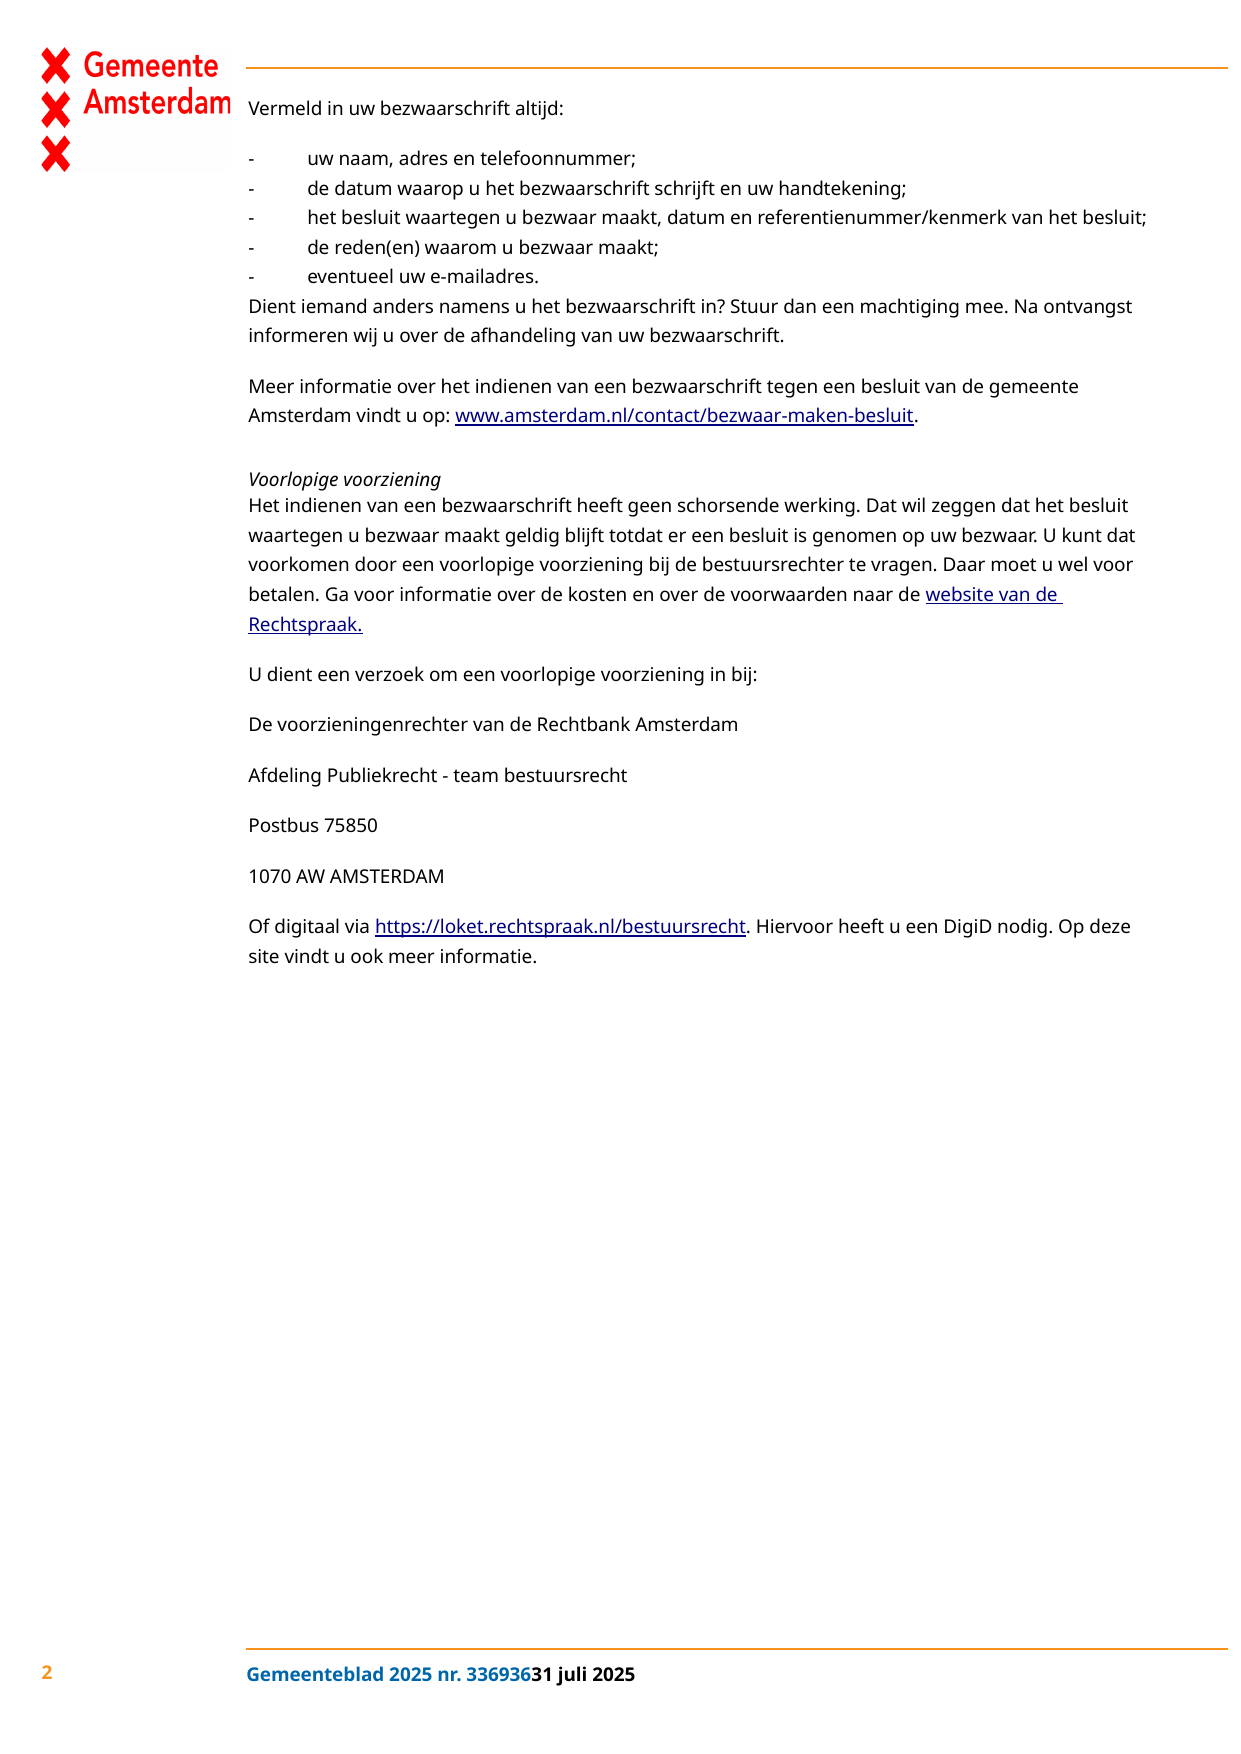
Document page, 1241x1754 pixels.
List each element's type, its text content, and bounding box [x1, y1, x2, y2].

text Vermeld in uw bezwaarschrift altijd: [248, 95, 1152, 121]
list uw naam, adres en telefoonnummer; [248, 145, 1152, 171]
text De voorzieningenrechter van de Rechtbank Amsterdam [248, 712, 1152, 737]
text Meer informatie over het indienen van een bezwaarschrift tegen een besluit van de gemeente Amsterdam vindt u op: www.amsterdam.nl/contact/bezwaar-maken-besluit. [248, 373, 1152, 428]
text 1070 AW AMSTERDAM [248, 863, 1152, 888]
list de datum waarop u het bezwaarschrift schrijft en uw handtekening; [248, 175, 1152, 201]
text Postbus 75850 [248, 812, 1152, 838]
list het besluit waartegen u bezwaar maakt, datum en referentienummer/kenmerk van het besluit; [248, 204, 1152, 230]
text Het indienen van een bezwaarschrift heeft geen schorsende werking. Dat wil zeggen dat het besluit waartegen u bezwaar maakt geldig blijft totdat er een besluit is genomen op uw bezwaar. U kunt dat voorkomen door een voorlopige voorziening bij de bestuursrechter te vragen. Daar moet u wel voor betalen. Ga voor informatie over de kosten en over de voorwaarden naar de website van de Rechtspraak. [248, 492, 1152, 636]
text Voorlopige voorziening [248, 467, 1152, 492]
text Of digitaal via https://loket.rechtspraak.nl/bestuursrecht. Hiervoor heeft u een DigiD nodig. Op deze site vindt u ook meer informatie. [248, 913, 1152, 968]
text Dient iemand anders namens u het bezwaarschrift in? Stuur dan een machtiging mee. Na ontvangst informeren wij u over de afhandeling van uw bezwaarschrift. [248, 293, 1152, 348]
list de reden(en) waarom u bezwaar maakt; [248, 234, 1152, 260]
list eventueel uw e-mailadres. [248, 263, 1152, 289]
picture [41, 47, 231, 172]
text Afdeling Publiekrecht - team bestuursrecht [248, 762, 1152, 788]
text U dient een verzoek om een voorlopige voorziening in bij: [248, 661, 1152, 687]
